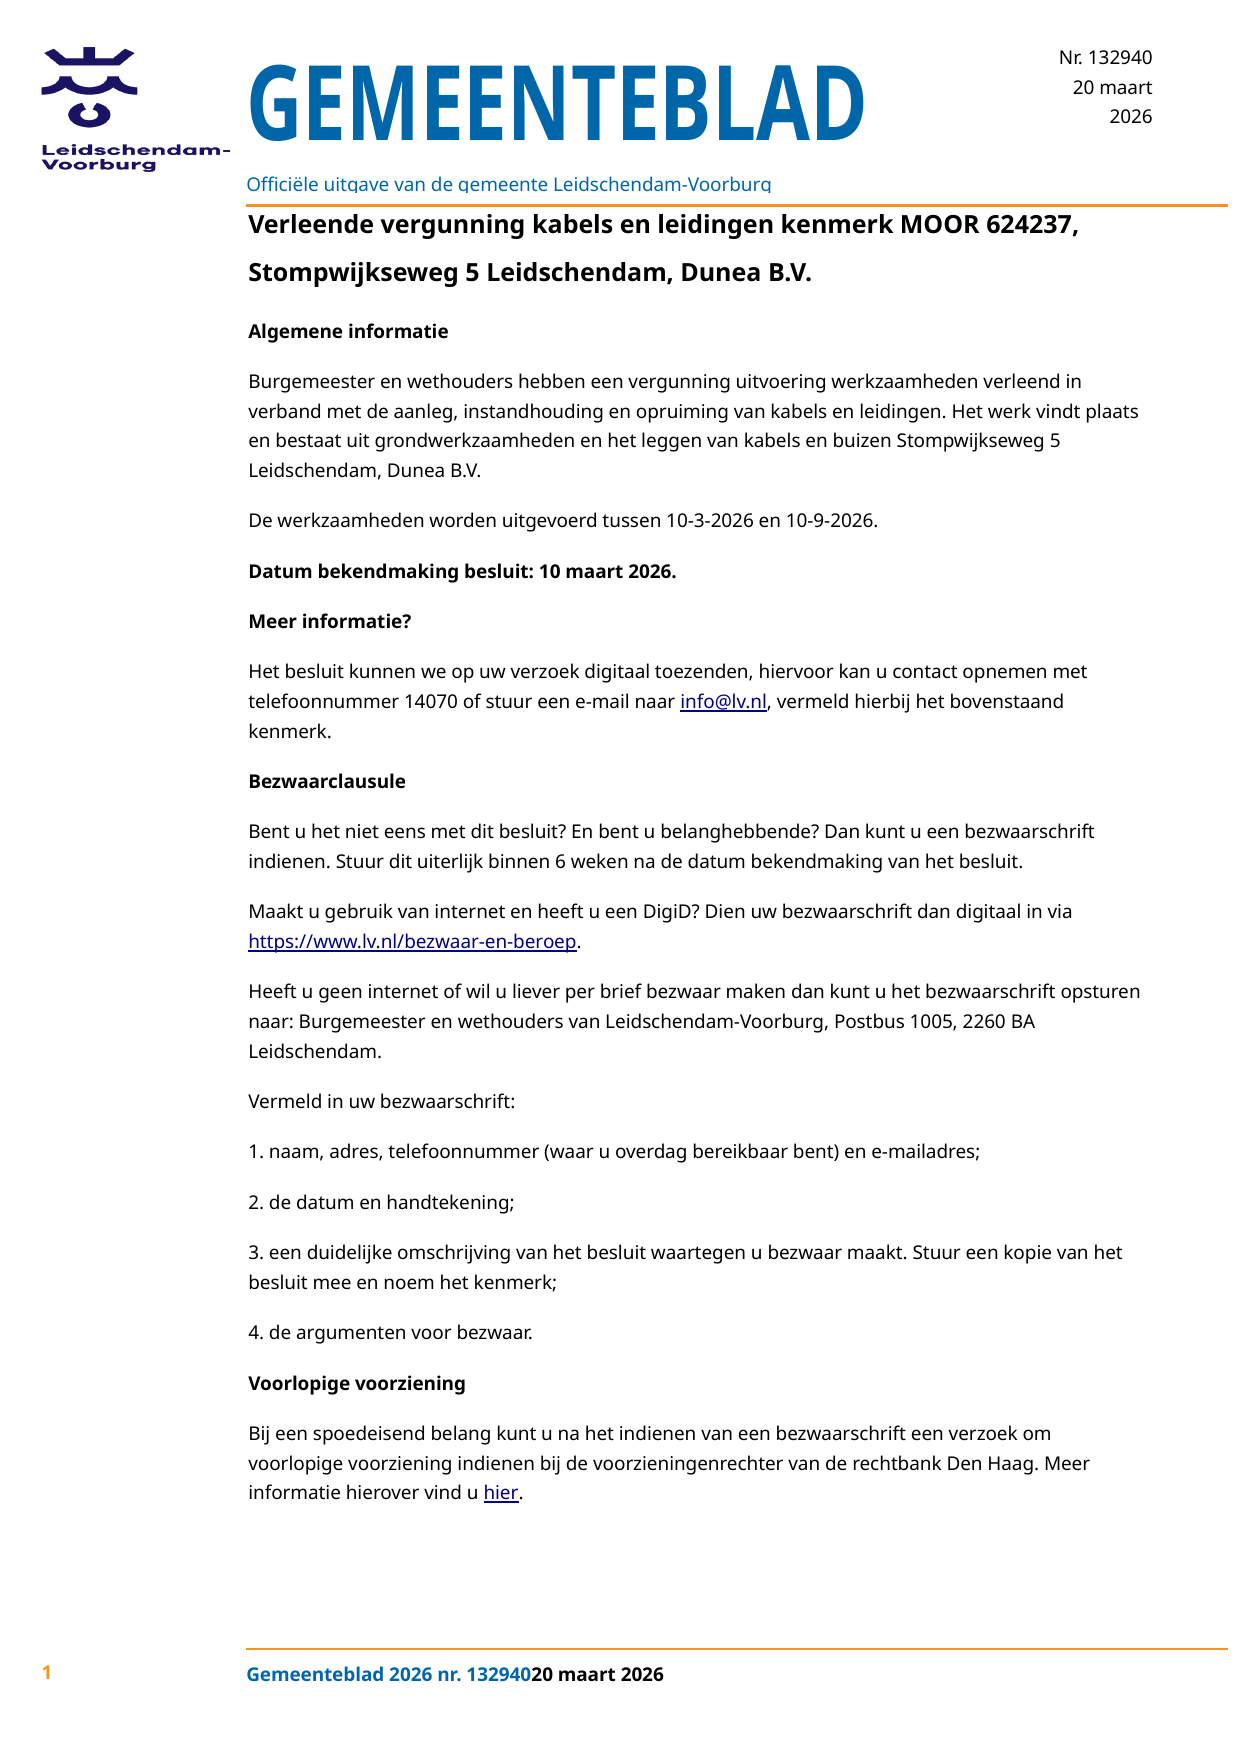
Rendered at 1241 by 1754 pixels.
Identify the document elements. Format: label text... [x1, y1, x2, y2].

text 4. de argumenten voor bezwaar. [248, 1319, 1152, 1345]
text Het besluit kunnen we op uw verzoek digitaal toezenden, hiervoor kan u contact opnemen met telefoonnummer 14070 of stuur een e-mail naar info@lv.nl, vermeld hierbij het bovenstaand kenmerk. [248, 659, 1152, 744]
text Heeft u geen internet of wil u liever per brief bezwaar maken dan kunt u het bezwaarschrift opsturen naar: Burgemeester en wethouders van Leidschendam-Voorburg, Postbus 1005, 2260 BA Leidschendam. [248, 979, 1152, 1064]
text 3. een duidelijke omschrijving van het besluit waartegen u bezwaar maakt. Stuur een kopie van het besluit mee en noem het kenmerk; [248, 1239, 1152, 1295]
text Vermeld in uw bezwaarschrift: [248, 1088, 1152, 1114]
text Meer informatie? [248, 608, 1152, 634]
text De werkzaamheden worden uitgevoerd tussen 10-3-2026 en 10-9-2026. [248, 507, 1152, 533]
text Bent u het niet eens met dit besluit? En bent u belanghebbende? Dan kunt u een bezwaarschrift indienen. Stuur dit uiterlijk binnen 6 weken na de datum bekendmaking van het besluit. [248, 819, 1152, 874]
text Maakt u gebruik van internet en heeft u een DigiD? Dien uw bezwaarschrift dan digitaal in via https://www.lv.nl/bezwaar-en-beroep. [248, 899, 1152, 954]
text Bij een spoedeisend belang kunt u na het indienen van een bezwaarschrift een verzoek om voorlopige voorziening indienen bij de voorzieningenrechter van de rechtbank Den Haag. Meer informatie hierover vind u hier. [248, 1420, 1152, 1505]
text Bezwaarclausule [248, 768, 1152, 794]
picture [41, 47, 231, 172]
text Algemene informatie [248, 318, 1152, 344]
text 2. de datum en handtekening; [248, 1189, 1152, 1215]
text Verleende vergunning kabels en leidingen kenmerk MOOR 624237, Stompwijkseweg 5 Leidschendam, Dunea B.V. [248, 207, 1152, 288]
text Burgemeester en wethouders hebben een vergunning uitvoering werkzaamheden verleend in verband met de aanleg, instandhouding en opruiming van kabels en leidingen. Het werk vindt plaats en bestaat uit grondwerkzaamheden en het leggen van kabels en buizen Stompwijkseweg 5 Leidschendam, Dunea B.V. [248, 368, 1152, 483]
text Datum bekendmaking besluit: 10 maart 2026. [248, 558, 1152, 584]
text Voorlopige voorziening [248, 1370, 1152, 1396]
text 1. naam, adres, telefoonnummer (waar u overdag bereikbaar bent) en e-mailadres; [248, 1139, 1152, 1164]
